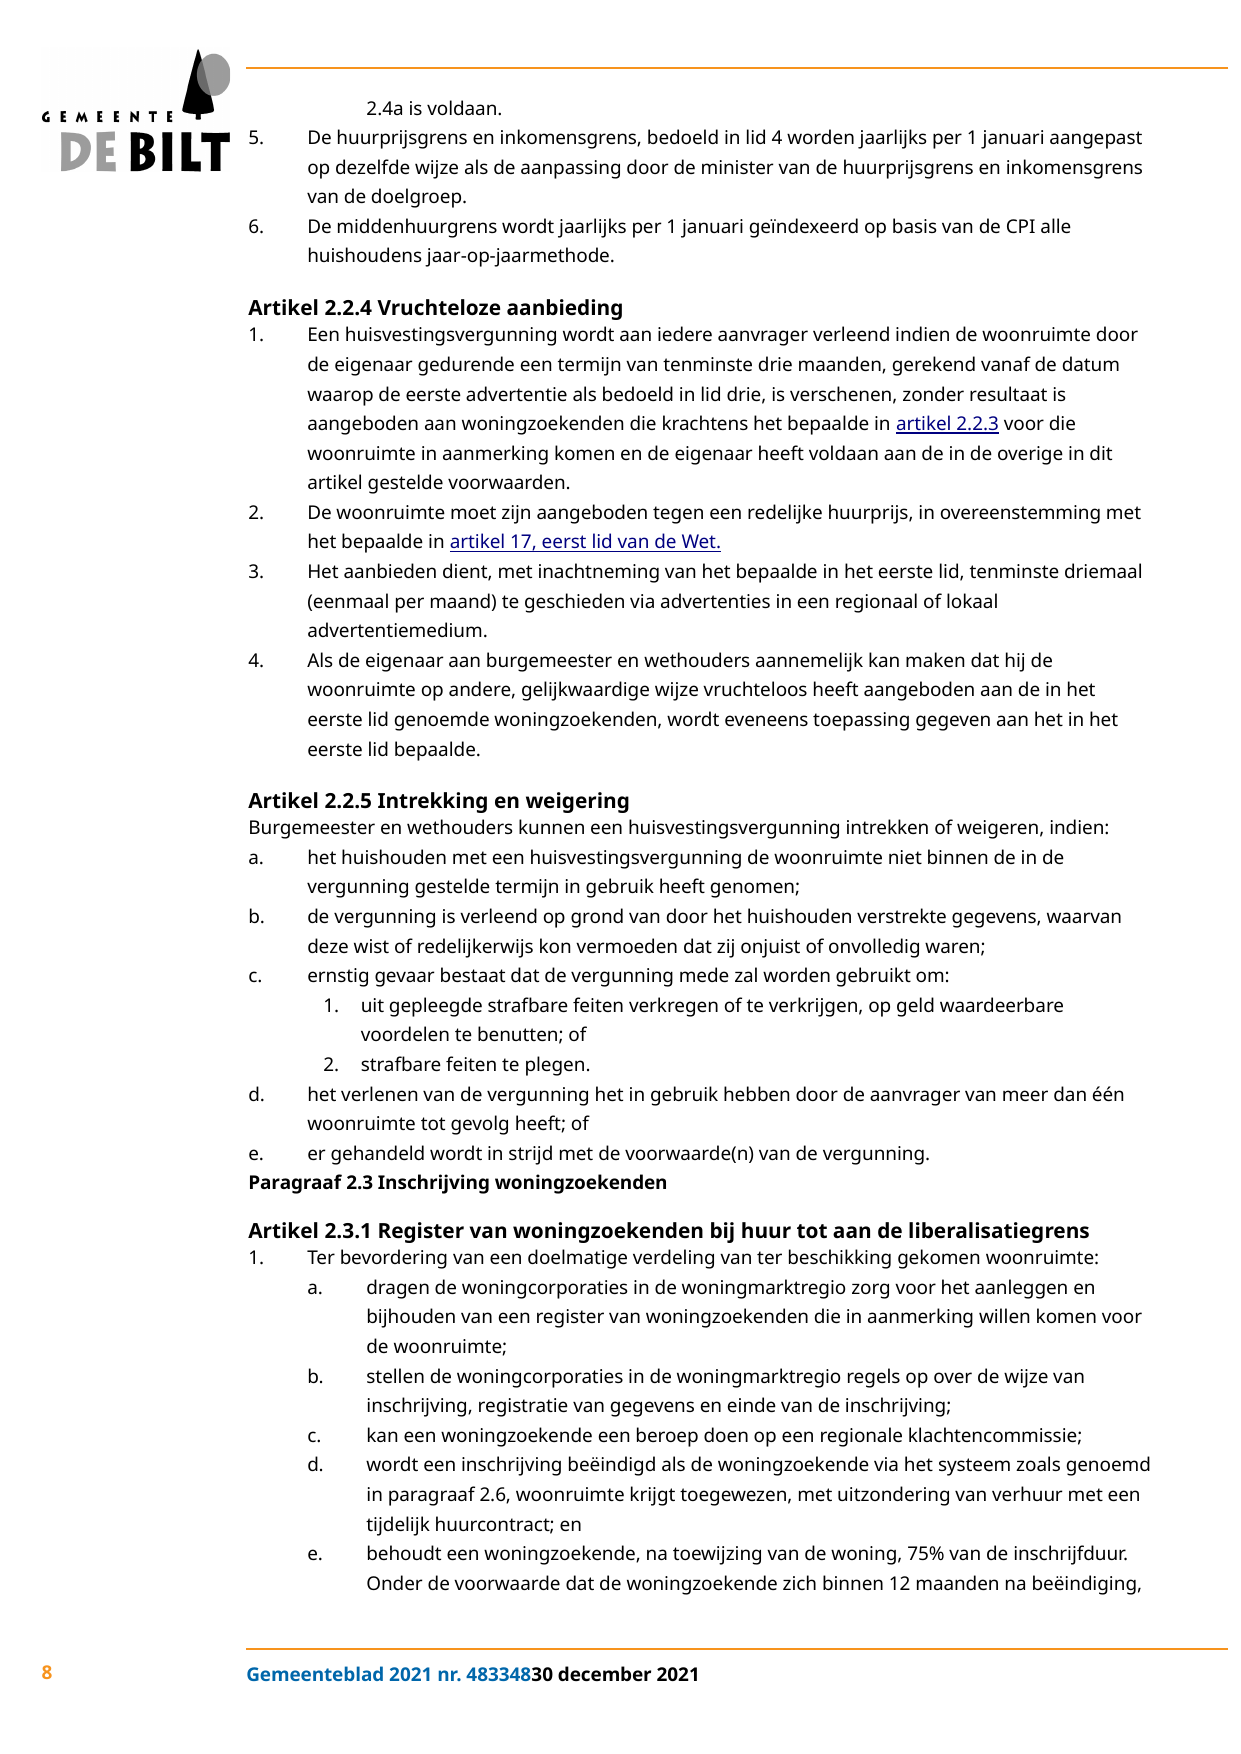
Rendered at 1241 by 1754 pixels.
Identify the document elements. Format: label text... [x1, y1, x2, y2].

list het huishouden met een huisvestingsvergunning de woonruimte niet binnen de in de vergunning gestelde termijn in gebruik heeft genomen; [248, 844, 1152, 899]
list behoudt een woningzoekende, na toewijzing van de woning, 75% van de inschrijfduur. Onder de voorwaarde dat de woningzoekende zich binnen 12 maanden na beëindiging, [307, 1540, 1152, 1596]
list Een huisvestingsvergunning wordt aan iedere aanvrager verleend indien de woonruimte door de eigenaar gedurende een termijn van tenminste drie maanden, gerekend vanaf de datum waarop de eerste advertentie als bedoeld in lid drie, is verschenen, zonder resultaat is aangeboden aan woningzoekenden die krachtens het bepaalde in artikel 2.2.3 voor die woonruimte in aanmerking komen en de eigenaar heeft voldaan aan de in de overige in dit artikel gestelde voorwaarden. [248, 322, 1152, 495]
text Burgemeester en wethouders kunnen een huisvestingsvergunning intrekken of weigeren, indien: [248, 814, 1152, 840]
list Als de eigenaar aan burgemeester en wethouders aannemelijk kan maken dat hij de woonruimte op andere, gelijkwaardige wijze vruchteloos heeft aangeboden aan de in het eerste lid genoemde woningzoekenden, wordt eveneens toepassing gegeven aan het in het eerste lid bepaalde. [248, 647, 1152, 761]
text Artikel 2.2.5 Intrekking en weigering [248, 786, 1152, 814]
list kan een woningzoekende een beroep doen op een regionale klachtencommissie; [307, 1422, 1152, 1448]
text Paragraaf 2.3 Inschrijving woningzoekenden [248, 1169, 1152, 1195]
list stellen de woningcorporaties in de woningmarktregio regels op over de wijze van inschrijving, registratie van gegevens en einde van de inschrijving; [307, 1363, 1152, 1418]
list 2.4a is voldaan. [307, 95, 1152, 121]
list De middenhuurgrens wordt jaarlijks per 1 januari geïndexeerd op basis van de CPI alle huishoudens jaar-op-jaarmethode. [248, 213, 1152, 268]
list dragen de woningcorporaties in de woningmarktregio zorg voor het aanleggen en bijhouden van een register van woningzoekenden die in aanmerking willen komen voor de woonruimte; [307, 1274, 1152, 1359]
list De woonruimte moet zijn aangeboden tegen een redelijke huurprijs, in overeenstemming met het bepaalde in artikel 17, eerst lid van de Wet. [248, 499, 1152, 554]
list het verlenen van de vergunning het in gebruik hebben door de aanvrager van meer dan één woonruimte tot gevolg heeft; of [248, 1081, 1152, 1136]
list ernstig gevaar bestaat dat de vergunning mede zal worden gebruikt om: [248, 962, 1152, 988]
list De huurprijsgrens en inkomensgrens, bedoeld in lid 4 worden jaarlijks per 1 januari aangepast op dezelfde wijze als de aanpassing door de minister van de huurprijsgrens en inkomensgrens van de doelgroep. [248, 124, 1152, 209]
list strafbare feiten te plegen. [323, 1051, 1152, 1077]
text Artikel 2.3.1 Register van woningzoekenden bij huur tot aan de liberalisatiegrens [248, 1216, 1152, 1244]
list er gehandeld wordt in strijd met de voorwaarde(n) van de vergunning. [248, 1140, 1152, 1166]
picture [41, 47, 231, 172]
list de vergunning is verleend op grond van door het huishouden verstrekte gegevens, waarvan deze wist of redelijkerwijs kon vermoeden dat zij onjuist of onvolledig waren; [248, 903, 1152, 959]
list uit gepleegde strafbare feiten verkregen of te verkrijgen, op geld waardeerbare voordelen te benutten; of [323, 992, 1152, 1047]
list Ter bevordering van een doelmatige verdeling van ter beschikking gekomen woonruimte: [248, 1244, 1152, 1270]
list Het aanbieden dient, met inachtneming van het bepaalde in het eerste lid, tenminste driemaal (eenmaal per maand) te geschieden via advertenties in een regionaal of lokaal advertentiemedium. [248, 558, 1152, 643]
text Artikel 2.2.4 Vruchteloze aanbieding [248, 293, 1152, 322]
list wordt een inschrijving beëindigd als de woningzoekende via het systeem zoals genoemd in paragraaf 2.6, woonruimte krijgt toegewezen, met uitzondering van verhuur met een tijdelijk huurcontract; en [307, 1452, 1152, 1537]
